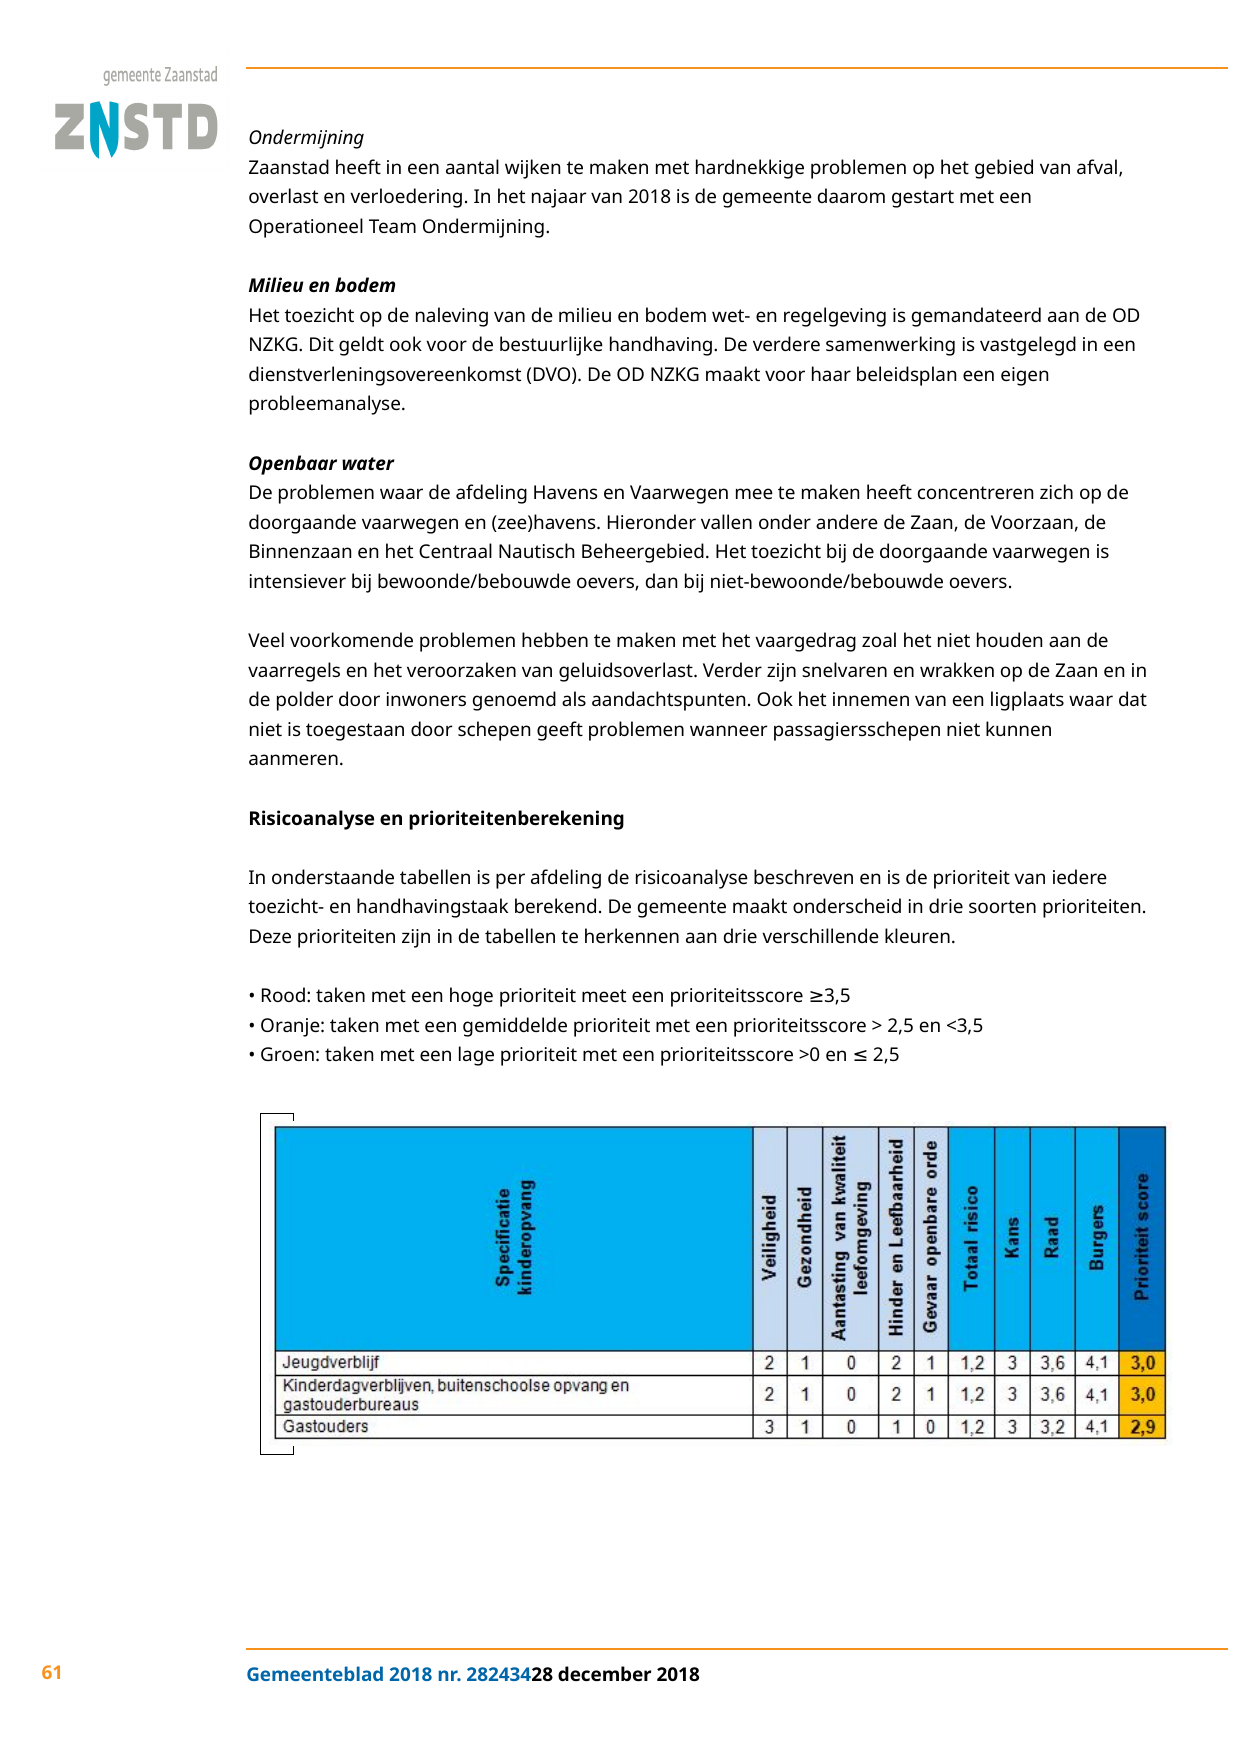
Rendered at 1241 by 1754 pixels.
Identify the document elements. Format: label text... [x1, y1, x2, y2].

text Risicoanalyse en prioriteitenberekening [248, 805, 1152, 831]
text In onderstaande tabellen is per afdeling de risicoanalyse beschreven en is de prioriteit van iedere toezicht- en handhavingstaak berekend. De gemeente maakt onderscheid in drie soorten prioriteiten. Deze prioriteiten zijn in de tabellen te herkennen aan drie verschillende kleuren. [248, 864, 1152, 949]
text Zaanstad heeft in een aantal wijken te maken met hardnekkige problemen op het gebied van afval, overlast en verloedering. In het najaar van 2018 is de gemeente daarom gestart met een Operationeel Team Ondermijning. [248, 154, 1152, 239]
text • Oranje: taken met een gemiddelde prioriteit met een prioriteitsscore > 2,5 en <3,5 [248, 1012, 1152, 1038]
text Milieu en bodem [248, 272, 1152, 298]
text Het toezicht op de naleving van de milieu en bodem wet- en regelgeving is gemandateerd aan de OD NZKG. Dit geldt ook voor de bestuurlijke handhaving. De verdere samenwerking is vastgelegd in een dienstverleningsovereenkomst (DVO). De OD NZKG maakt voor haar beleidsplan een eigen probleemanalyse. [248, 302, 1152, 416]
text • Rood: taken met een hoge prioriteit meet een prioriteitsscore ≥3,5 [248, 982, 1152, 1008]
text De problemen waar de afdeling Havens en Vaarwegen mee te maken heeft concentreren zich op de doorgaande vaarwegen en (zee)havens. Hieronder vallen onder andere de Zaan, de Voorzaan, de Binnenzaan en het Centraal Nautisch Beheergebied. Het toezicht bij de doorgaande vaarwegen is intensiever bij bewoonde/bebouwde oevers, dan bij niet-bewoonde/bebouwde oevers. [248, 479, 1152, 594]
picture [268, 1121, 1173, 1446]
text Veel voorkomende problemen hebben te maken met het vaargedrag zoal het niet houden aan de vaarregels en het veroorzaken van geluidsoverlast. Verder zijn snelvaren en wrakken op de Zaan en in de polder door inwoners genoemd als aandachtspunten. Ook het innemen van een ligplaats waar dat niet is toegestaan door schepen geeft problemen wanneer passagiersschepen niet kunnen aanmeren. [248, 627, 1152, 771]
text • Groen: taken met een lage prioriteit met een prioriteitsscore >0 en ≤ 2,5 [248, 1041, 1152, 1067]
text Openbaar water [248, 450, 1152, 476]
picture [41, 47, 231, 172]
text Ondermijning [248, 124, 1152, 150]
